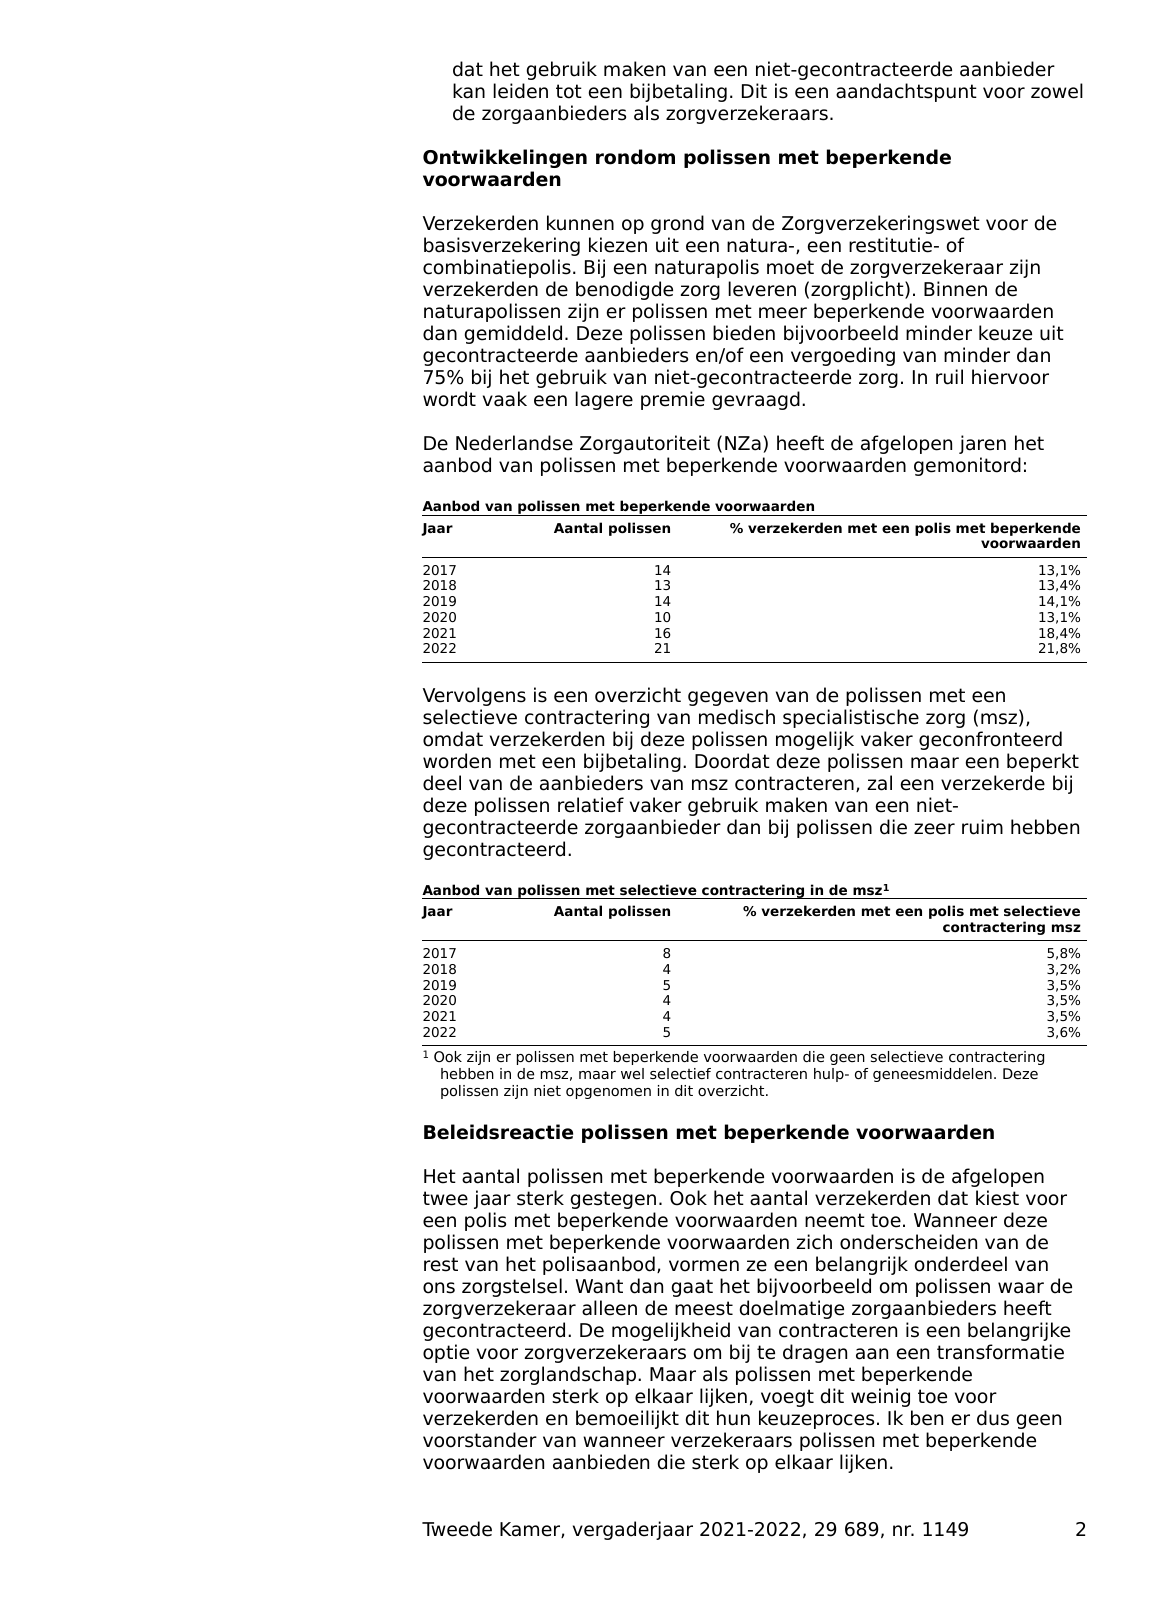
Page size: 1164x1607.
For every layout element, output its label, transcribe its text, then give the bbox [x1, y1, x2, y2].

table_cell 14 [501, 594, 677, 610]
table_cell 2018 [422, 962, 501, 977]
table_cell % verzekerden met een polis met selectieve contractering msz [677, 899, 1087, 940]
table_cell 1 Ook zijn er polissen met beperkende voorwaarden die geen selectieve contractering hebben in de msz, maar wel selectief contracteren hulp- of geneesmiddelen. Deze polissen zijn niet opgenomen in dit overzicht. [422, 1046, 1087, 1099]
table_header Aanbod van polissen met beperkende voorwaarden [422, 499, 1087, 515]
table_cell 3,2% [677, 962, 1087, 977]
table_cell % verzekerden met een polis met beperkende voorwaarden [677, 516, 1087, 557]
table_cell 8 [501, 941, 677, 962]
table_cell 5,8% [677, 941, 1087, 962]
table_cell Jaar [422, 899, 501, 940]
text De Nederlandse Zorgautoriteit (NZa) heeft de afgelopen jaren het aanbod van polissen met beperkende voorwaarden gemonitord: [422, 433, 1087, 477]
table_cell 3,5% [677, 1009, 1087, 1024]
text Verzekerden kunnen op grond van de Zorgverzekeringswet voor de basisverzekering kiezen uit een natura-, een restitutie- of combinatiepolis. Bij een naturapolis moet de zorgverzekeraar zijn verzekerden de benodigde zorg leveren (zorgplicht). Binnen de naturapolissen zijn er polissen met meer beperkende voorwaarden dan gemiddeld. Deze polissen bieden bijvoorbeeld minder keuze uit gecontracteerde aanbieders en/of een vergoeding van minder dan 75% bij het gebruik van niet-gecontracteerde zorg. In ruil hiervoor wordt vaak een lagere premie gevraagd. [422, 213, 1087, 411]
table_cell 2019 [422, 594, 501, 610]
table_cell 5 [501, 977, 677, 993]
table_cell 4 [501, 962, 677, 977]
table_cell 2021 [422, 625, 501, 641]
table_cell 10 [501, 610, 677, 625]
table_cell 14 [501, 558, 677, 578]
table_cell 3,6% [677, 1025, 1087, 1045]
table_cell 13,1% [677, 610, 1087, 625]
table_cell 2020 [422, 610, 501, 625]
table_cell 2017 [422, 558, 501, 578]
table_cell 16 [501, 625, 677, 641]
table_cell 2021 [422, 1009, 501, 1024]
text Vervolgens is een overzicht gegeven van de polissen met een selectieve contractering van medisch specialistische zorg (msz), omdat verzekerden bij deze polissen mogelijk vaker geconfronteerd worden met een bijbetaling. Doordat deze polissen maar een beperkt deel van de aanbieders van msz contracteren, zal een verzekerde bij deze polissen relatief vaker gebruik maken van een niet-gecontracteerde zorgaanbieder dan bij polissen die zeer ruim hebben gecontracteerd. [422, 685, 1087, 861]
table_cell 5 [501, 1025, 677, 1045]
table_cell 2022 [422, 1025, 501, 1045]
table_cell 2020 [422, 993, 501, 1009]
table_cell 3,5% [677, 977, 1087, 993]
text Het aantal polissen met beperkende voorwaarden is de afgelopen twee jaar sterk gestegen. Ook het aantal verzekerden dat kiest voor een polis met beperkende voorwaarden neemt toe. Wanneer deze polissen met beperkende voorwaarden zich onderscheiden van de rest van het polisaanbod, vormen ze een belangrijk onderdeel van ons zorgstelsel. Want dan gaat het bijvoorbeeld om polissen waar de zorgverzekeraar alleen de meest doelmatige zorgaanbieders heeft gecontracteerd. De mogelijkheid van contracteren is een belangrijke optie voor zorgverzekeraars om bij te dragen aan een transformatie van het zorglandschap. Maar als polissen met beperkende voorwaarden sterk op elkaar lijken, voegt dit weinig toe voor verzekerden en bemoeilijkt dit hun keuzeproces. Ik ben er dus geen voorstander van wanneer verzekeraars polissen met beperkende voorwaarden aanbieden die sterk op elkaar lijken. [422, 1166, 1087, 1473]
table_cell 13,1% [677, 558, 1087, 578]
table_cell 21,8% [677, 641, 1087, 662]
table_cell 2019 [422, 977, 501, 993]
table_cell 18,4% [677, 625, 1087, 641]
table_cell Jaar [422, 516, 501, 557]
table_header Aanbod van polissen met selectieve contractering in de msz1 [422, 883, 1087, 898]
table_cell 4 [501, 993, 677, 1009]
text dat het gebruik maken van een niet-gecontracteerde aanbieder kan leiden tot een bijbetaling. Dit is een aandachtspunt voor zowel de zorgaanbieders als zorgverzekeraars. [422, 59, 1087, 125]
table_cell 4 [501, 1009, 677, 1024]
table_cell 2017 [422, 941, 501, 962]
table_cell 2018 [422, 578, 501, 594]
table_cell 3,5% [677, 993, 1087, 1009]
table_cell 21 [501, 641, 677, 662]
table_cell 13 [501, 578, 677, 594]
table_cell Aantal polissen [501, 899, 677, 940]
table_cell Aantal polissen [501, 516, 677, 557]
table_cell 2022 [422, 641, 501, 662]
subtitle Ontwikkelingen rondom polissen met beperkende voorwaarden [422, 147, 1087, 191]
subtitle Beleidsreactie polissen met beperkende voorwaarden [422, 1122, 1087, 1144]
table_cell 14,1% [677, 594, 1087, 610]
table_cell 13,4% [677, 578, 1087, 594]
